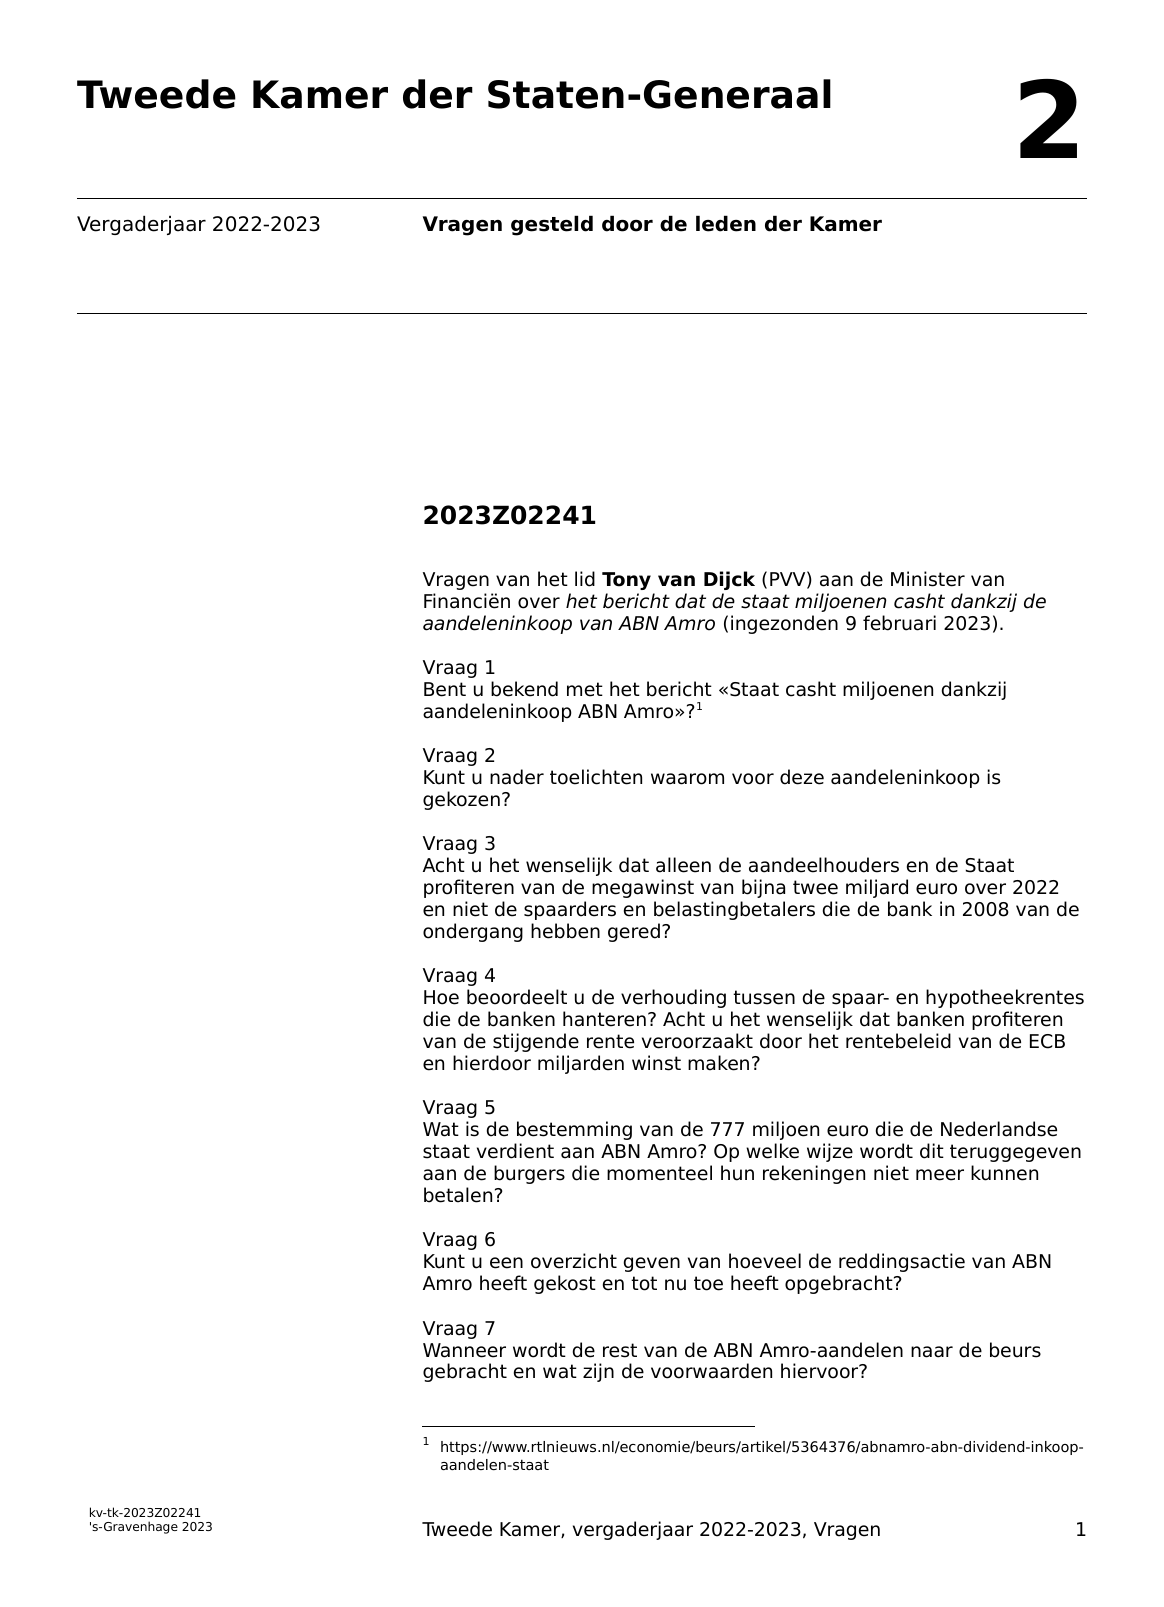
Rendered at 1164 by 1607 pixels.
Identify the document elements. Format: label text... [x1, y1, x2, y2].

table_header 2 [886, 59, 1087, 198]
text 2023Z02241 [422, 501, 1087, 531]
text Vraag 7 [422, 1317, 1087, 1339]
text kv-tk-2023Z02241 [88, 1506, 323, 1520]
text Vragen van het lid Tony van Dijck (PVV) aan de Minister van Financiën over het bericht dat de staat miljoenen casht dankzij de aandeleninkoop van ABN Amro (ingezonden 9 februari 2023). [422, 569, 1087, 635]
text https://www.rtlnieuws.nl/economie/beurs/artikel/5364376/abnamro-abn-dividend-inkoop-aandelen-staat [422, 1435, 1087, 1474]
text Vraag 2 [422, 745, 1087, 767]
text Vraag 3 [422, 833, 1087, 855]
text Vraag 1 [422, 657, 1087, 679]
text Wanneer wordt de rest van de ABN Amro-aandelen naar de beurs gebracht en wat zijn de voorwaarden hiervoor? [422, 1339, 1087, 1383]
text Kunt u een overzicht geven van hoeveel de reddingsactie van ABN Amro heeft gekost en tot nu toe heeft opgebracht? [422, 1251, 1087, 1295]
text Vraag 6 [422, 1229, 1087, 1251]
text Acht u het wenselijk dat alleen de aandeelhouders en de Staat profiteren van de megawinst van bijna twee miljard euro over 2022 en niet de spaarders en belastingbetalers die de bank in 2008 van de ondergang hebben gered? [422, 855, 1087, 943]
text Vraag 4 [422, 965, 1087, 987]
text Wat is de bestemming van de 777 miljoen euro die de Nederlandse staat verdient aan ABN Amro? Op welke wijze wordt dit teruggegeven aan de burgers die momenteel hun rekeningen niet meer kunnen betalen? [422, 1119, 1087, 1207]
table_header Tweede Kamer der Staten-Generaal [77, 59, 886, 198]
text 's-Gravenhage 2023 [88, 1520, 323, 1534]
text Kunt u nader toelichten waarom voor deze aandeleninkoop is gekozen? [422, 767, 1087, 811]
text Bent u bekend met het bericht «Staat casht miljoenen dankzij aandeleninkoop ABN Amro»? [422, 679, 1087, 723]
table_cell Vergaderjaar 2022-2023 [77, 199, 422, 313]
text Vraag 5 [422, 1097, 1087, 1119]
table_cell Vragen gesteld door de leden der Kamer [422, 199, 1087, 313]
text Hoe beoordeelt u de verhouding tussen de spaar- en hypotheekrentes die de banken hanteren? Acht u het wenselijk dat banken profiteren van de stijgende rente veroorzaakt door het rentebeleid van de ECB en hierdoor miljarden winst maken? [422, 987, 1087, 1075]
